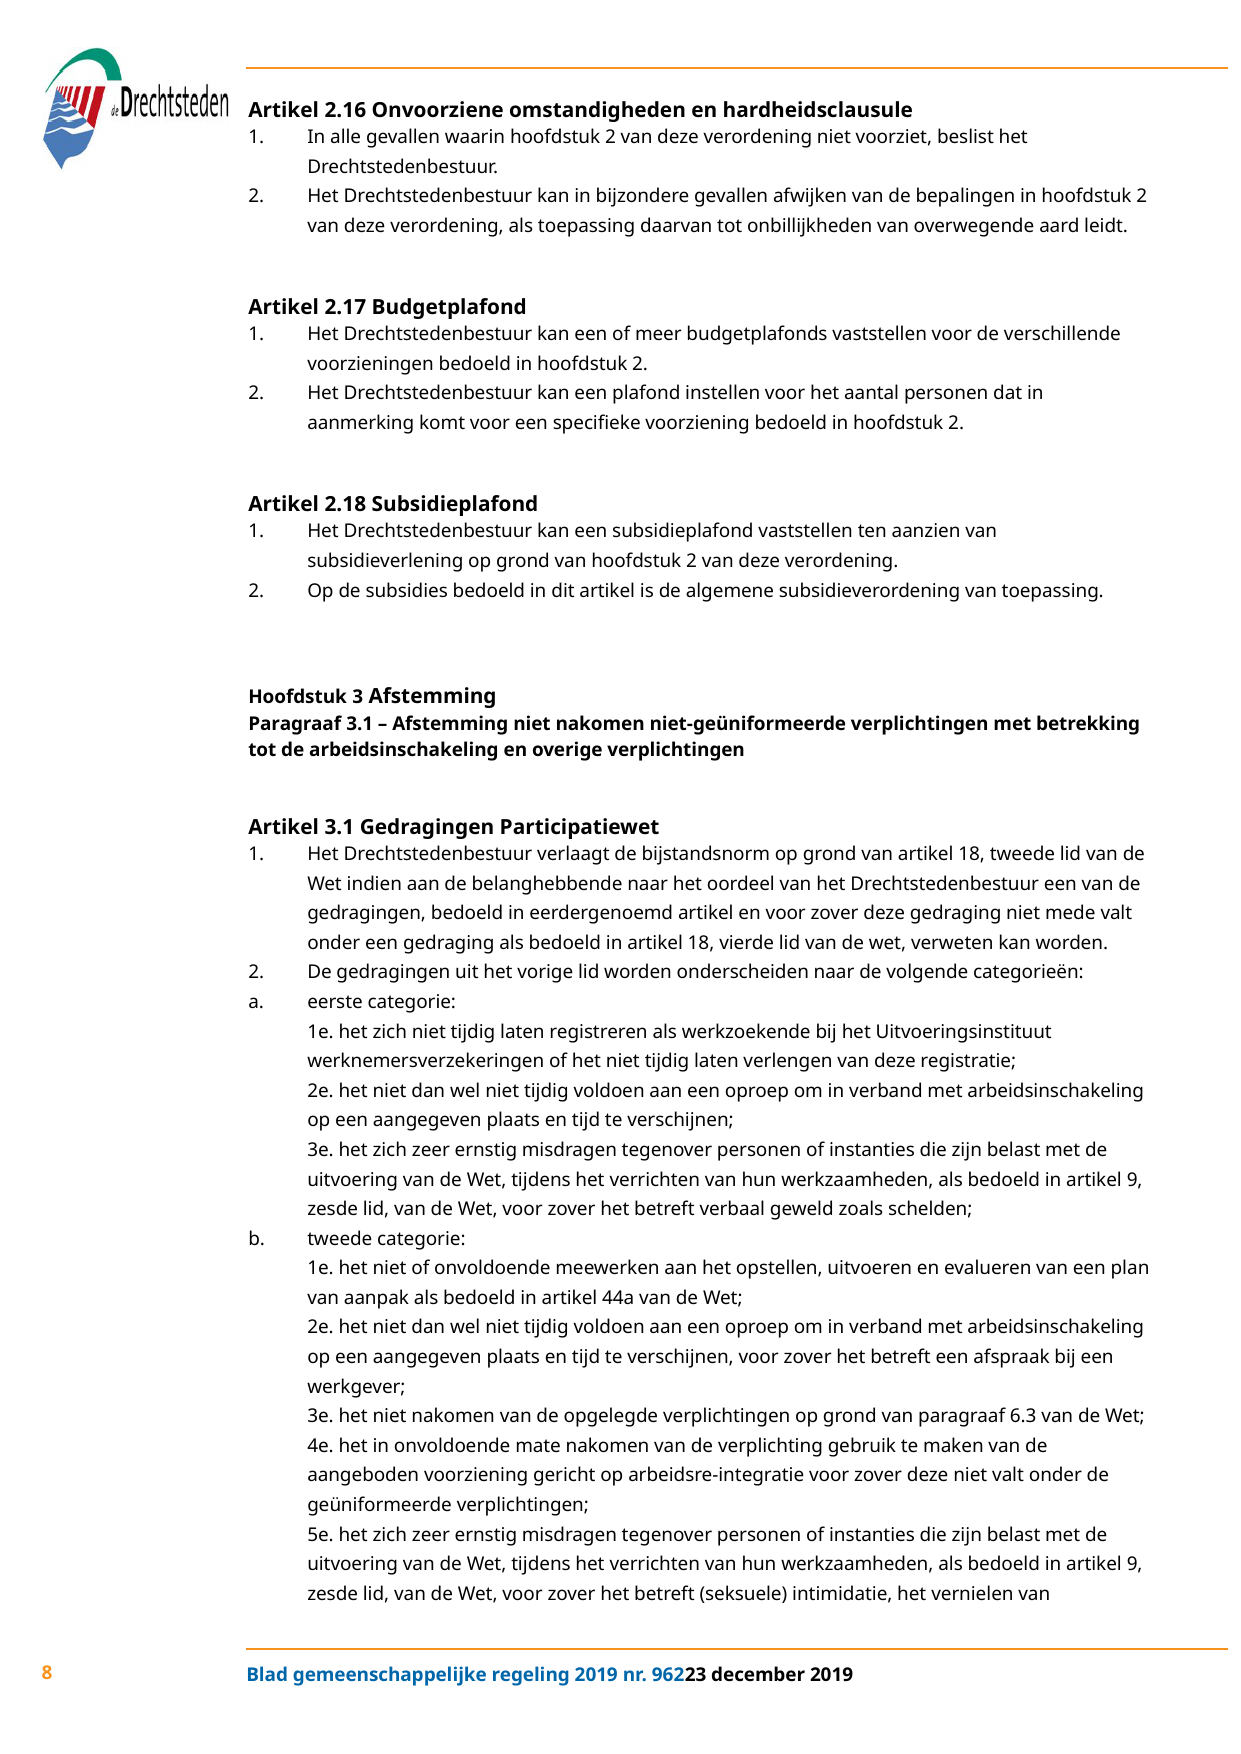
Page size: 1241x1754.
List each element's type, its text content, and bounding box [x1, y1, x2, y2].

list 1e. het zich niet tijdig laten registreren als werkzoekende bij het Uitvoeringsinstituut werknemersverzekeringen of het niet tijdig laten verlengen van deze registratie; [248, 1018, 1152, 1073]
list Het Drechtstedenbestuur kan een subsidieplafond vaststellen ten aanzien van subsidieverlening op grond van hoofdstuk 2 van deze verordening. [248, 518, 1152, 573]
picture [41, 47, 231, 172]
list De gedragingen uit het vorige lid worden onderscheiden naar de volgende categorieën: [248, 959, 1152, 984]
list eerste categorie: [248, 988, 1152, 1014]
list Op de subsidies bedoeld in dit artikel is de algemene subsidieverordening van toepassing. [248, 577, 1152, 602]
list 5e. het zich zeer ernstig misdragen tegenover personen of instanties die zijn belast met de uitvoering van de Wet, tijdens het verrichten van hun werkzaamheden, als bedoeld in artikel 9, zesde lid, van de Wet, voor zover het betreft (seksuele) intimidatie, het vernielen van [248, 1521, 1152, 1606]
list 4e. het in onvoldoende mate nakomen van de verplichting gebruik te maken van de aangeboden voorziening gericht op arbeidsre-integratie voor zover deze niet valt onder de geüniformeerde verplichtingen; [248, 1432, 1152, 1517]
text Paragraaf 3.1 – Afstemming niet nakomen niet-geüniformeerde verplichtingen met betrekking tot de arbeidsinschakeling en overige verplichtingen [248, 710, 1152, 761]
list In alle gevallen waarin hoofdstuk 2 van deze verordening niet voorziet, beslist het Drechtstedenbestuur. [248, 123, 1152, 178]
list 3e. het niet nakomen van de opgelegde verplichtingen op grond van paragraaf 6.3 van de Wet; [248, 1402, 1152, 1428]
list 2e. het niet dan wel niet tijdig voldoen aan een oproep om in verband met arbeidsinschakeling op een aangegeven plaats en tijd te verschijnen, voor zover het betreft een afspraak bij een werkgever; [248, 1314, 1152, 1398]
text Artikel 2.18 Subsidieplafond [248, 489, 1152, 518]
list 3e. het zich zeer ernstig misdragen tegenover personen of instanties die zijn belast met de uitvoering van de Wet, tijdens het verrichten van hun werkzaamheden, als bedoeld in artikel 9, zesde lid, van de Wet, voor zover het betreft verbaal geweld zoals schelden; [248, 1136, 1152, 1221]
list Het Drechtstedenbestuur kan een of meer budgetplafonds vaststellen voor de verschillende voorzieningen bedoeld in hoofdstuk 2. [248, 320, 1152, 376]
text Artikel 3.1 Gedragingen Participatiewet [248, 812, 1152, 840]
text Artikel 2.16 Onvoorziene omstandigheden en hardheidsclausule [248, 95, 1152, 123]
list Het Drechtstedenbestuur verlaagt de bijstandsnorm op grond van artikel 18, tweede lid van de Wet indien aan de belanghebbende naar het oordeel van het Drechtstedenbestuur een van de gedragingen, bedoeld in eerdergenoemd artikel en voor zover deze gedraging niet mede valt onder een gedraging als bedoeld in artikel 18, vierde lid van de wet, verweten kan worden. [248, 840, 1152, 955]
text Artikel 2.17 Budgetplafond [248, 292, 1152, 320]
list tweede categorie: [248, 1225, 1152, 1251]
list Het Drechtstedenbestuur kan in bijzondere gevallen afwijken van de bepalingen in hoofdstuk 2 van deze verordening, als toepassing daarvan tot onbillijkheden van overwegende aard leidt. [248, 182, 1152, 238]
list Het Drechtstedenbestuur kan een plafond instellen voor het aantal personen dat in aanmerking komt voor een specifieke voorziening bedoeld in hoofdstuk 2. [248, 379, 1152, 435]
list 2e. het niet dan wel niet tijdig voldoen aan een oproep om in verband met arbeidsinschakeling op een aangegeven plaats en tijd te verschijnen; [248, 1077, 1152, 1132]
list 1e. het niet of onvoldoende meewerken aan het opstellen, uitvoeren en evalueren van een plan van aanpak als bedoeld in artikel 44a van de Wet; [248, 1254, 1152, 1310]
text Hoofdstuk 3 Afstemming [248, 682, 1152, 710]
